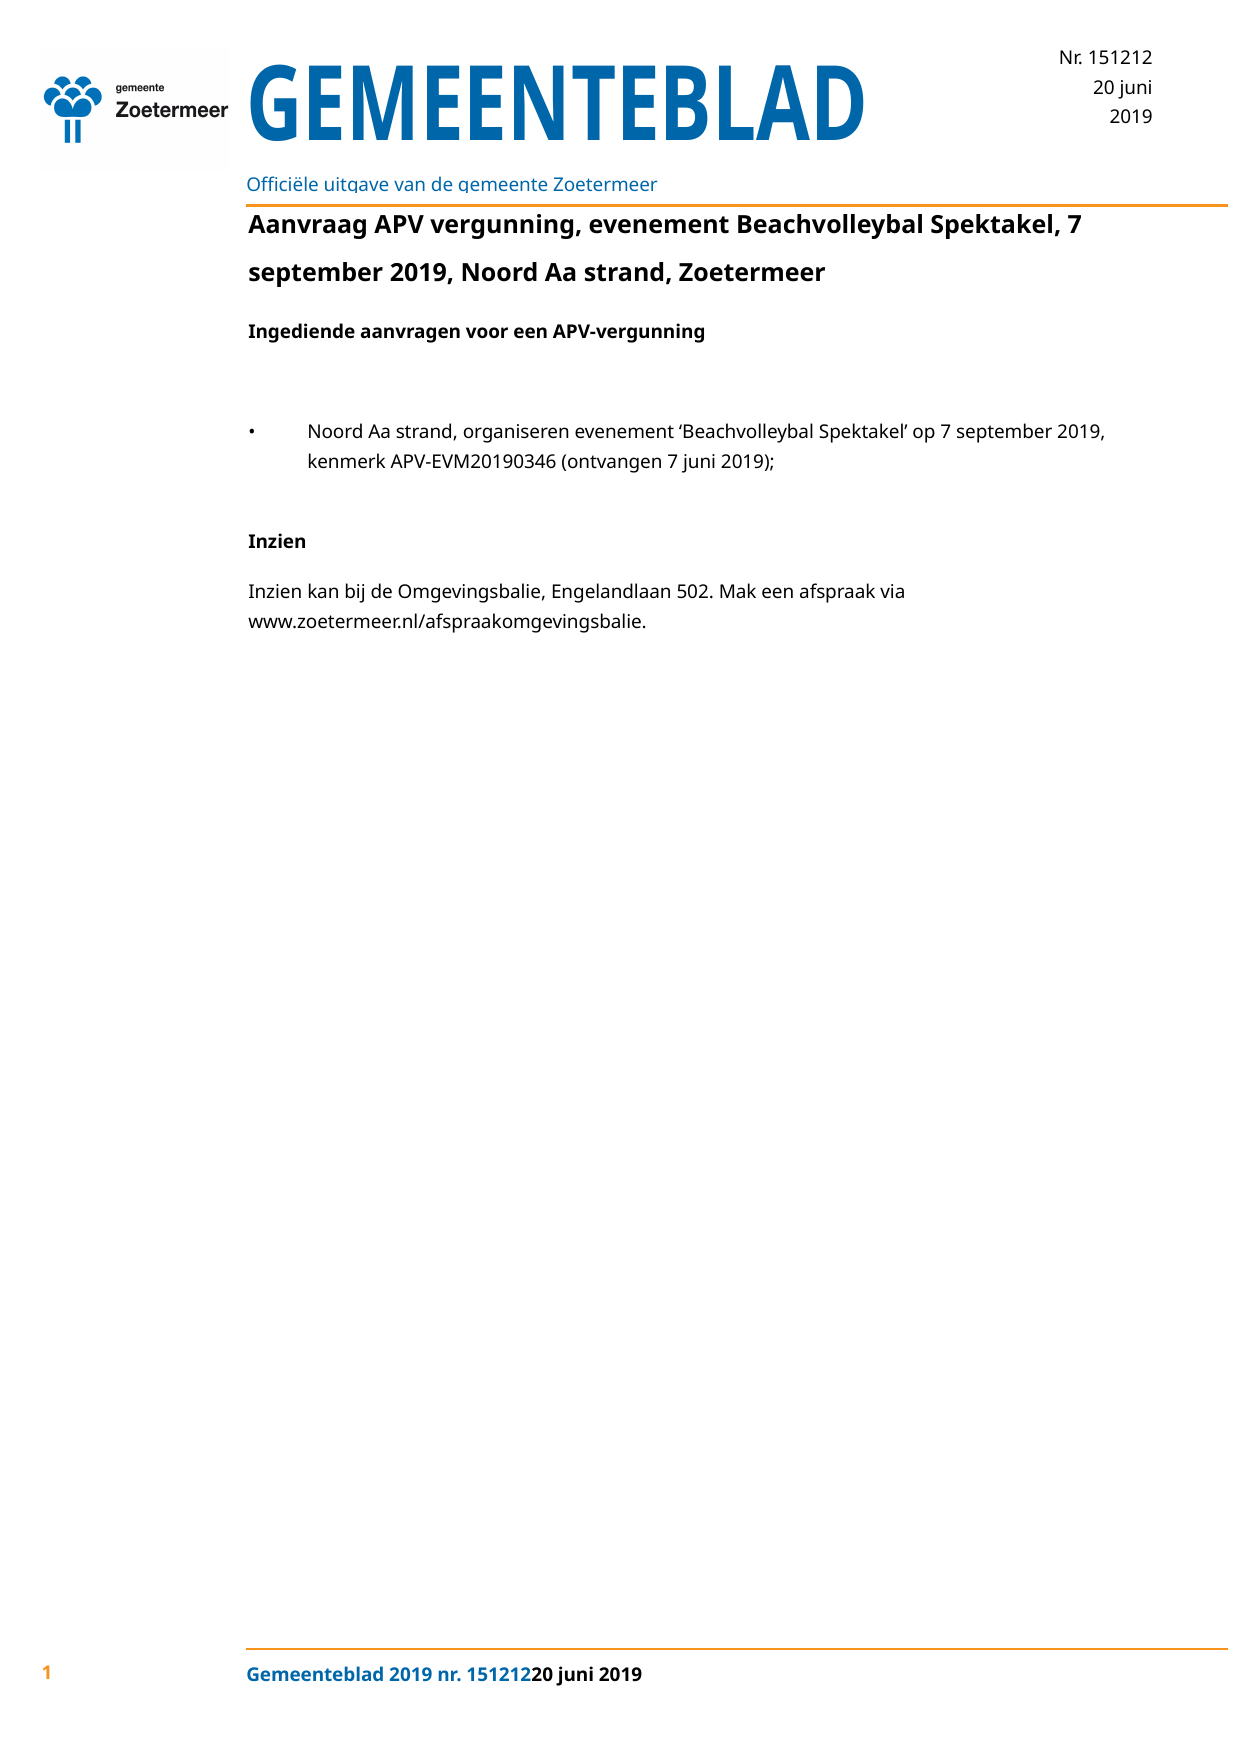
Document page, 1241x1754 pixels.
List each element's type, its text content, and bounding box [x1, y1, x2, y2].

text Aanvraag APV vergunning, evenement Beachvolleybal Spektakel, 7 september 2019, Noord Aa strand, Zoetermeer [248, 207, 1152, 288]
text Inzien kan bij de Omgevingsbalie, Engelandlaan 502. Mak een afspraak via www.zoetermeer.nl/afspraakomgevingsbalie. [248, 579, 1152, 634]
list Noord Aa strand, organiseren evenement ‘Beachvolleybal Spektakel’ op 7 september 2019, kenmerk APV-EVM20190346 (ontvangen 7 juni 2019); [248, 419, 1152, 474]
picture [41, 47, 231, 172]
text Inzien [248, 528, 1152, 554]
text Ingediende aanvragen voor een APV-vergunning [248, 318, 1152, 344]
